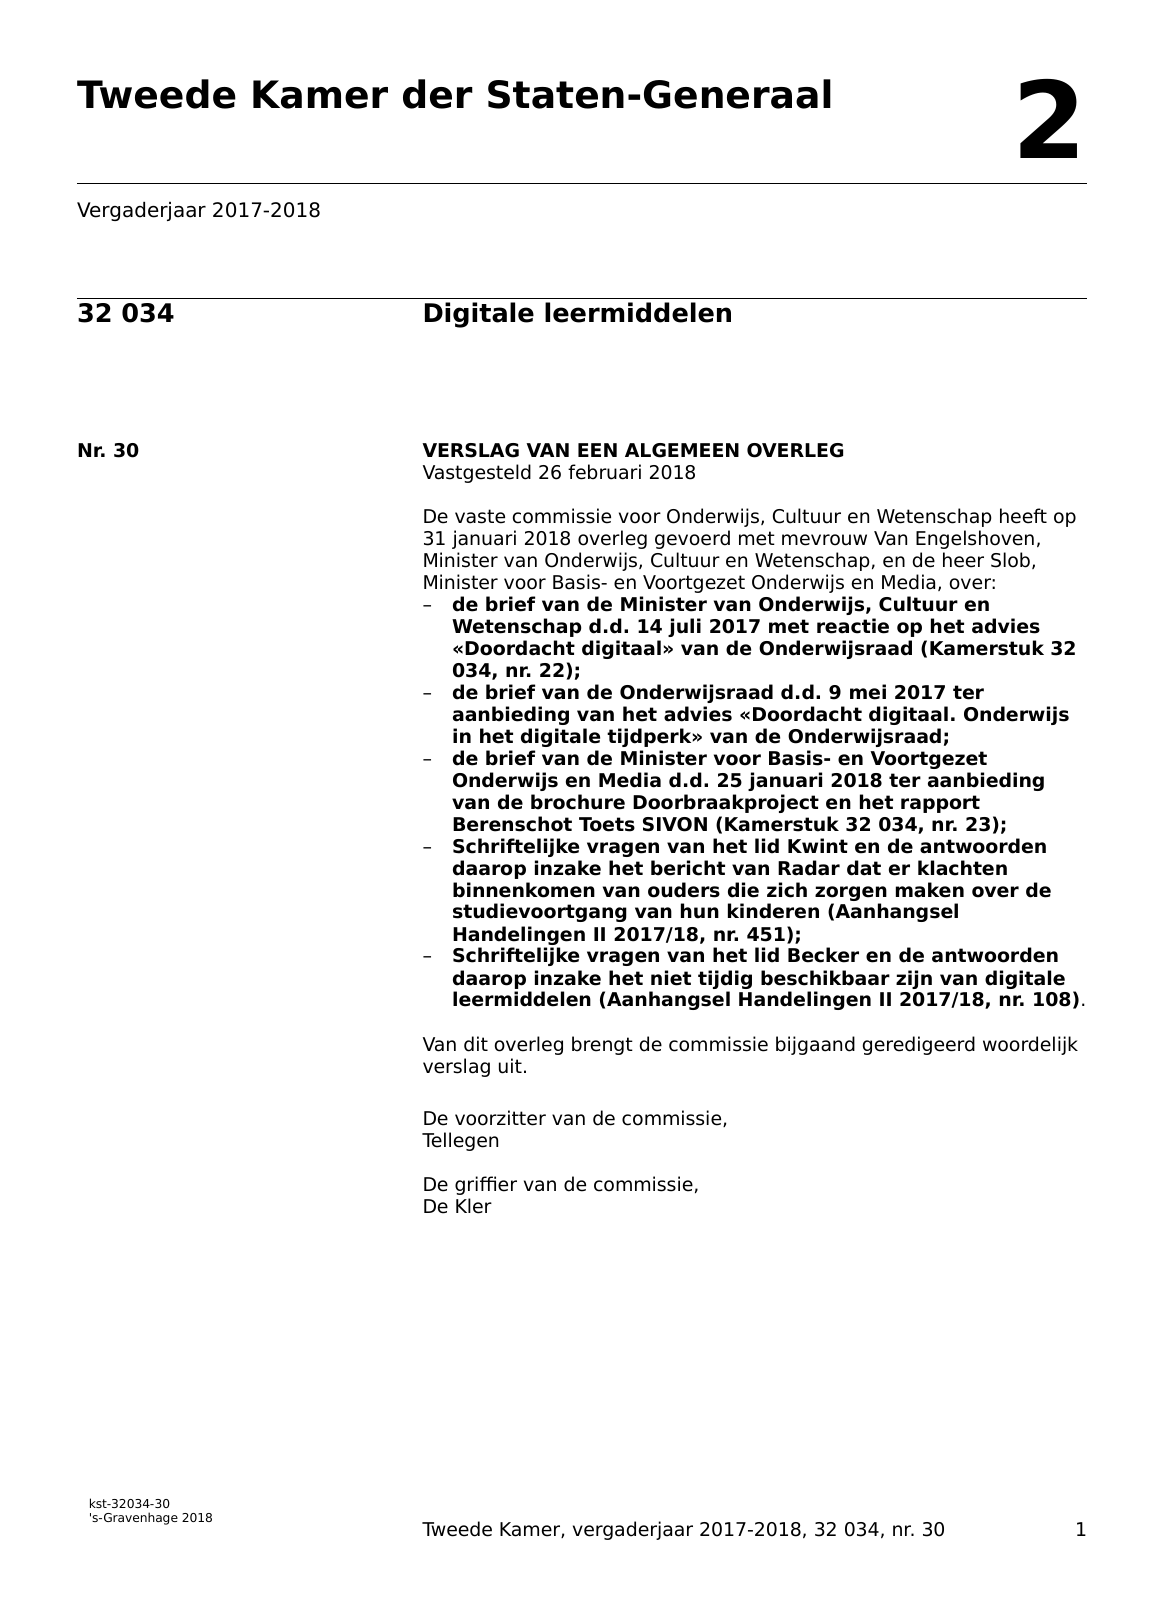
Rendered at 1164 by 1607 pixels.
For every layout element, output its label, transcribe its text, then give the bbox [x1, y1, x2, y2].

text – Schriftelijke vragen van het lid Kwint en de antwoorden daarop inzake het bericht van Radar dat er klachten binnenkomen van ouders die zich zorgen maken over de studievoortgang van hun kinderen (Aanhangsel Handelingen II 2017/18, nr. 451); [422, 836, 1087, 945]
text – Schriftelijke vragen van het lid Becker en de antwoorden daarop inzake het niet tijdig beschikbaar zijn van digitale leermiddelen (Aanhangsel Handelingen II 2017/18, nr. 108). [422, 945, 1087, 1011]
text Vastgesteld 26 februari 2018 [422, 462, 1087, 484]
text – de brief van de Onderwijsraad d.d. 9 mei 2017 ter aanbieding van het advies «Doordacht digitaal. Onderwijs in het digitale tijdperk» van de Onderwijsraad; [422, 682, 1087, 748]
text – de brief van de Minister van Onderwijs, Cultuur en Wetenschap d.d. 14 juli 2017 met reactie op het advies «Doordacht digitaal» van de Onderwijsraad (Kamerstuk 32 034, nr. 22); [422, 594, 1087, 682]
subtitle Nr. 30 VERSLAG VAN EEN ALGEMEEN OVERLEG [77, 440, 1087, 462]
text De vaste commissie voor Onderwijs, Cultuur en Wetenschap heeft op 31 januari 2018 overleg gevoerd met mevrouw Van Engelshoven, Minister van Onderwijs, Cultuur en Wetenschap, en de heer Slob, Minister voor Basis- en Voortgezet Onderwijs en Media, over: [422, 506, 1087, 594]
text De griffier van de commissie, De Kler [422, 1174, 1087, 1218]
table_cell Vergaderjaar 2017-2018 [77, 184, 1087, 298]
text – de brief van de Minister voor Basis- en Voortgezet Onderwijs en Media d.d. 25 januari 2018 ter aanbieding van de brochure Doorbraakproject en het rapport Berenschot Toets SIVON (Kamerstuk 32 034, nr. 23); [422, 748, 1087, 836]
table_header 2 [886, 59, 1087, 183]
text 's-Gravenhage 2018 [88, 1511, 323, 1525]
text kst-32034-30 [88, 1497, 323, 1511]
text De voorzitter van de commissie, Tellegen [422, 1107, 1087, 1151]
table_header Tweede Kamer der Staten-Generaal [77, 59, 886, 183]
text Van dit overleg brengt de commissie bijgaand geredigeerd woordelijk verslag uit. [422, 1033, 1087, 1077]
subtitle 32 034 Digitale leermiddelen [77, 299, 1087, 329]
